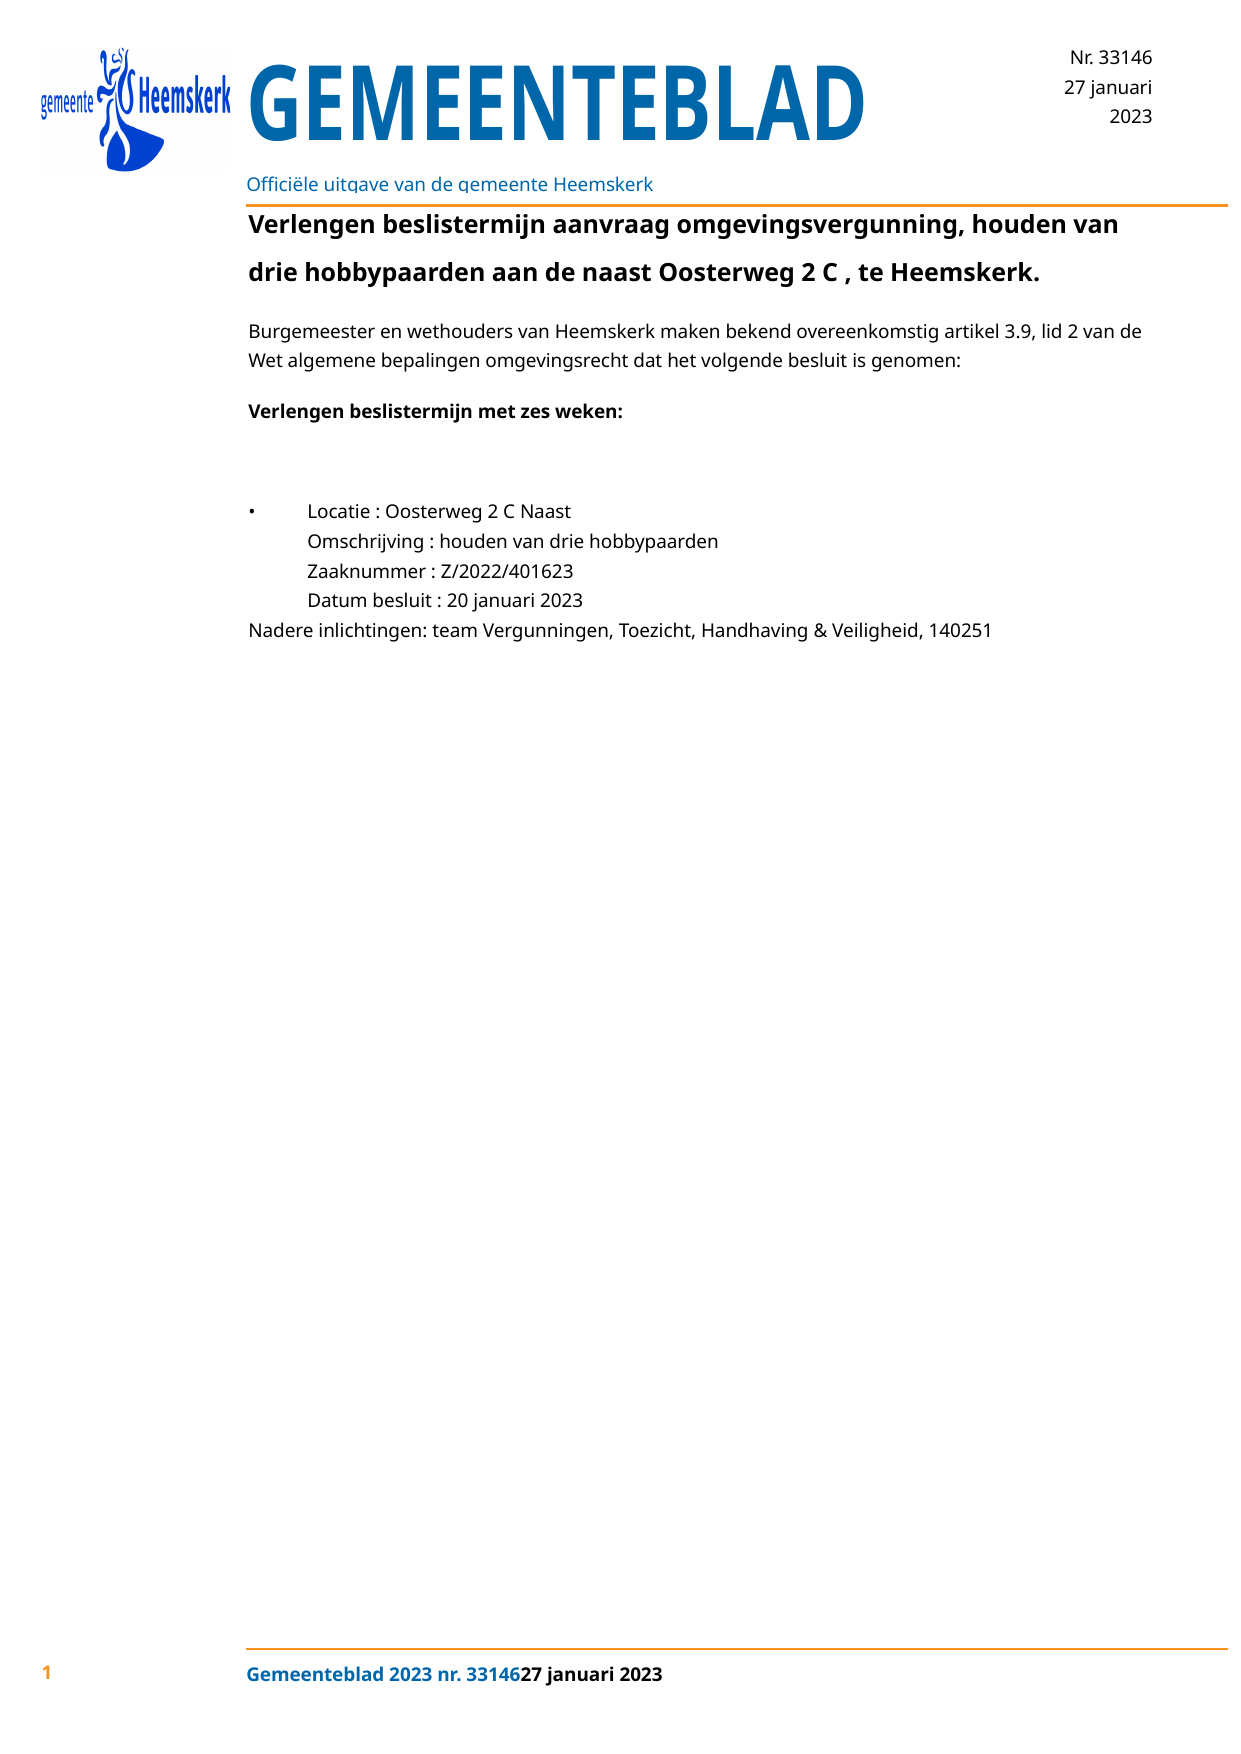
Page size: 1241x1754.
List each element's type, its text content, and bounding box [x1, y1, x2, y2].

list Zaaknummer : Z/2022/401623 [248, 558, 1152, 584]
list Omschrijving : houden van drie hobbypaarden [248, 528, 1152, 554]
list Datum besluit : 20 januari 2023 [248, 587, 1152, 613]
text Verlengen beslistermijn met zes weken: [248, 398, 1152, 424]
list Locatie : Oosterweg 2 C Naast [248, 499, 1152, 524]
text Verlengen beslistermijn aanvraag omgevingsvergunning, houden van drie hobbypaarden aan de naast Oosterweg 2 C , te Heemskerk. [248, 207, 1152, 288]
text Burgemeester en wethouders van Heemskerk maken bekend overeenkomstig artikel 3.9, lid 2 van de Wet algemene bepalingen omgevingsrecht dat het volgende besluit is genomen: [248, 318, 1152, 373]
text Nadere inlichtingen: team Vergunningen, Toezicht, Handhaving & Veiligheid, 140251 [248, 617, 1152, 643]
picture [41, 47, 231, 172]
